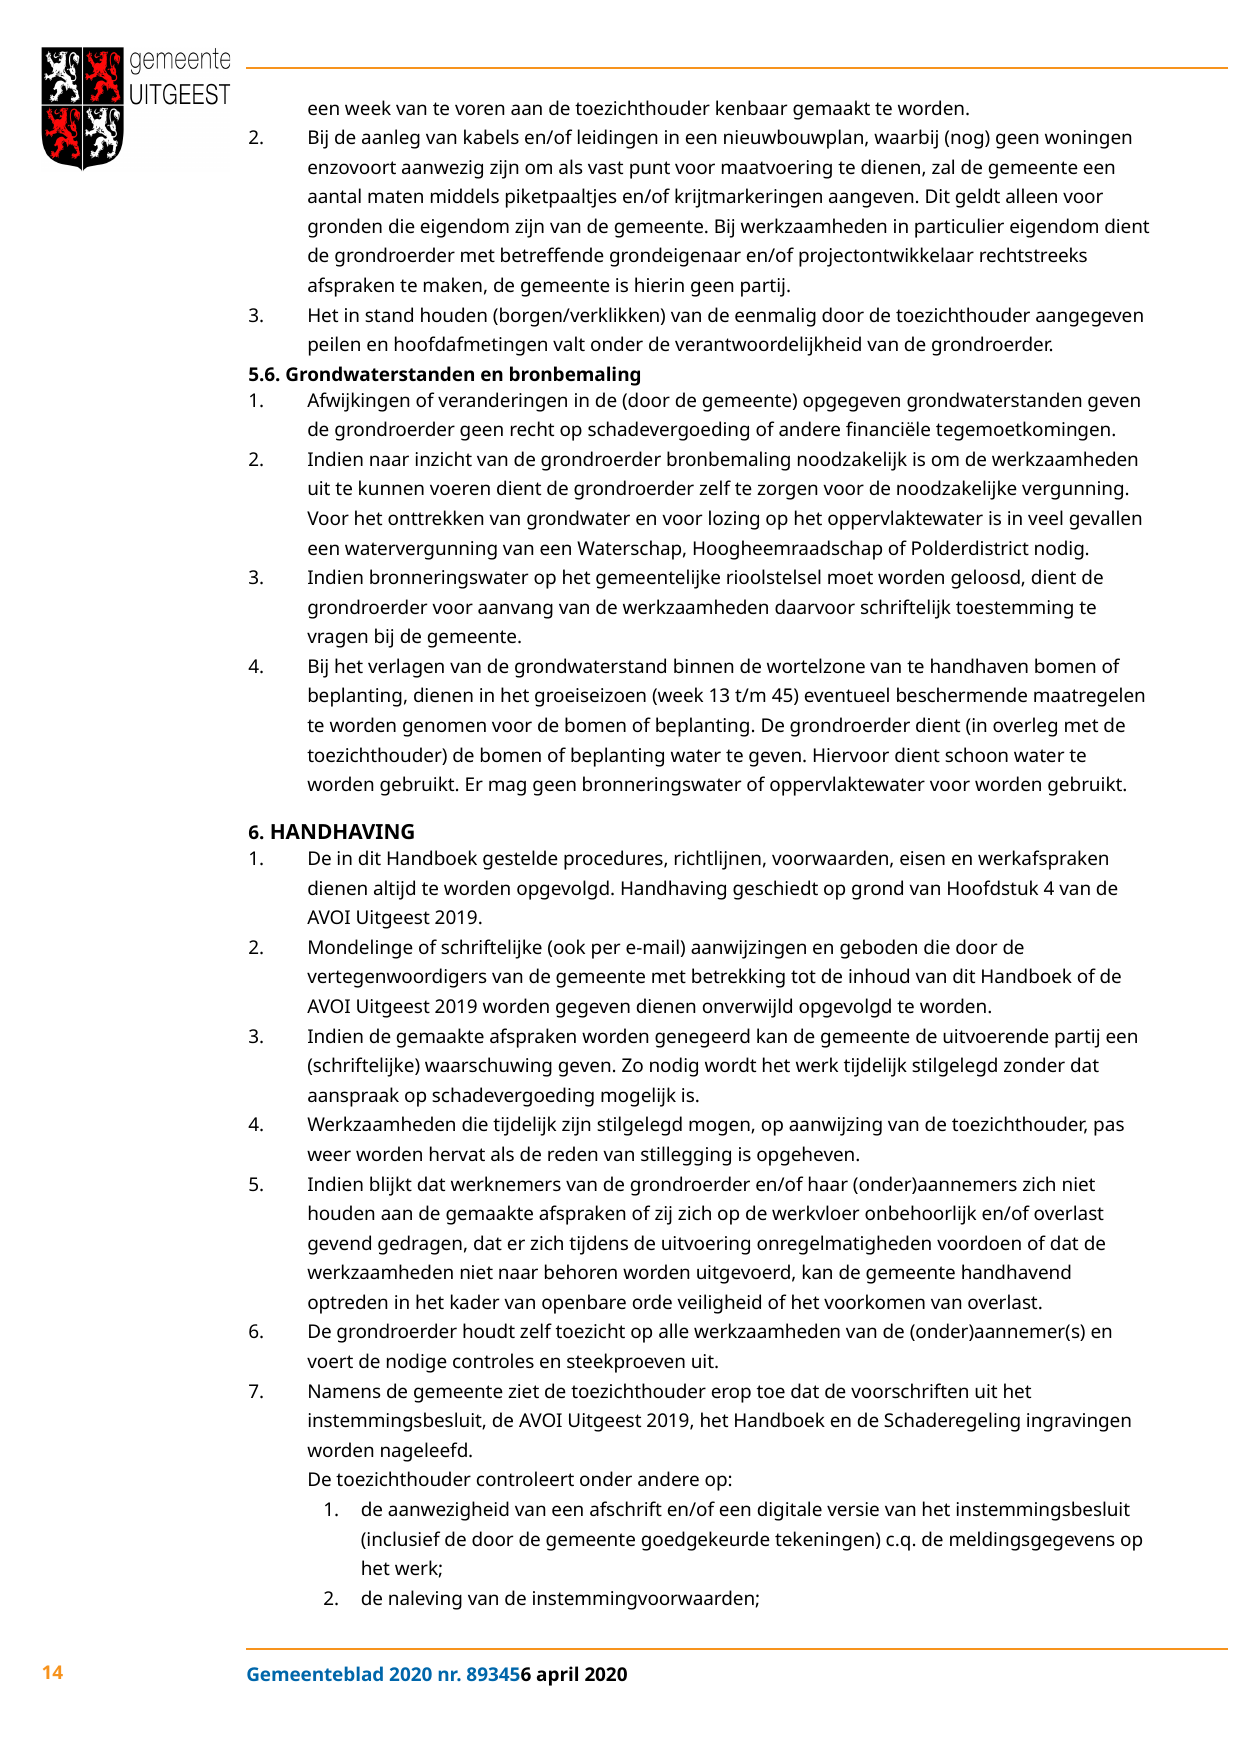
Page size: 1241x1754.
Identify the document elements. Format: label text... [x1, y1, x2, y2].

list Indien bronneringswater op het gemeentelijke rioolstelsel moet worden geloosd, dient de grondroerder voor aanvang van de werkzaamheden daarvoor schriftelijk toestemming te vragen bij de gemeente. [248, 564, 1152, 649]
list Indien de gemaakte afspraken worden genegeerd kan de gemeente de uitvoerende partij een (schriftelijke) waarschuwing geven. Zo nodig wordt het werk tijdelijk stilgelegd zonder dat aanspraak op schadevergoeding mogelijk is. [248, 1023, 1152, 1108]
list De grondroerder houdt zelf toezicht op alle werkzaamheden van de (onder)aannemer(s) en voert de nodige controles en steekproeven uit. [248, 1319, 1152, 1374]
list Namens de gemeente ziet de toezichthouder erop toe dat de voorschriften uit het instemmingsbesluit, de AVOI Uitgeest 2019, het Handboek en de Schaderegeling ingravingen worden nageleefd. [248, 1378, 1152, 1463]
list De in dit Handboek gestelde procedures, richtlijnen, voorwaarden, eisen en werkafspraken dienen altijd te worden opgevolgd. Handhaving geschiedt op grond van Hoofdstuk 4 van de AVOI Uitgeest 2019. [248, 845, 1152, 930]
list de aanwezigheid van een afschrift en/of een digitale versie van het instemmingsbesluit (inclusief de door de gemeente goedgekeurde tekeningen) c.q. de meldingsgegevens op het werk; [323, 1496, 1152, 1581]
list Mondelinge of schriftelijke (ook per e-mail) aanwijzingen en geboden die door de vertegenwoordigers van de gemeente met betrekking tot de inhoud van dit Handboek of de AVOI Uitgeest 2019 worden gegeven dienen onverwijld opgevolgd te worden. [248, 934, 1152, 1019]
list Bij de aanleg van kabels en/of leidingen in een nieuwbouwplan, waarbij (nog) geen woningen enzovoort aanwezig zijn om als vast punt voor maatvoering te dienen, zal de gemeente een aantal maten middels piketpaaltjes en/of krijtmarkeringen aangeven. Dit geldt alleen voor gronden die eigendom zijn van de gemeente. Bij werkzaamheden in particulier eigendom dient de grondroerder met betreffende grondeigenaar en/of projectontwikkelaar rechtstreeks afspraken te maken, de gemeente is hierin geen partij. [248, 124, 1152, 298]
list Het in stand houden (borgen/verklikken) van de eenmalig door de toezichthouder aangegeven peilen en hoofdafmetingen valt onder de verantwoordelijkheid van de grondroerder. [248, 302, 1152, 357]
text 5.6. Grondwaterstanden en bronbemaling [248, 361, 1152, 387]
list Indien blijkt dat werknemers van de grondroerder en/of haar (onder)aannemers zich niet houden aan de gemaakte afspraken of zij zich op de werkvloer onbehoorlijk en/of overlast gevend gedragen, dat er zich tijdens de uitvoering onregelmatigheden voordoen of dat de werkzaamheden niet naar behoren worden uitgevoerd, kan de gemeente handhavend optreden in het kader van openbare orde veiligheid of het voorkomen van overlast. [248, 1171, 1152, 1315]
list De toezichthouder controleert onder andere op: [248, 1467, 1152, 1492]
list Bij het verlagen van de grondwaterstand binnen de wortelzone van te handhaven bomen of beplanting, dienen in het groeiseizoen (week 13 t/m 45) eventueel beschermende maatregelen te worden genomen voor de bomen of beplanting. De grondroerder dient (in overleg met de toezichthouder) de bomen of beplanting water te geven. Hiervoor dient schoon water te worden gebruikt. Er mag geen bronneringswater of oppervlaktewater voor worden gebruikt. [248, 653, 1152, 797]
list Werkzaamheden die tijdelijk zijn stilgelegd mogen, op aanwijzing van de toezichthouder, pas weer worden hervat als de reden van stillegging is opgeheven. [248, 1112, 1152, 1167]
list Afwijkingen of veranderingen in de (door de gemeente) opgegeven grondwaterstanden geven de grondroerder geen recht op schadevergoeding of andere financiële tegemoetkomingen. [248, 387, 1152, 442]
list Indien naar inzicht van de grondroerder bronbemaling noodzakelijk is om de werkzaamheden uit te kunnen voeren dient de grondroerder zelf te zorgen voor de noodzakelijke vergunning. Voor het onttrekken van grondwater en voor lozing op het oppervlaktewater is in veel gevallen een watervergunning van een Waterschap, Hoogheemraadschap of Polderdistrict nodig. [248, 446, 1152, 560]
text 6. HANDHAVING [248, 817, 1152, 845]
list de naleving van de instemmingvoorwaarden; [323, 1585, 1152, 1611]
picture [41, 47, 231, 172]
list een week van te voren aan de toezichthouder kenbaar gemaakt te worden. [248, 95, 1152, 121]
